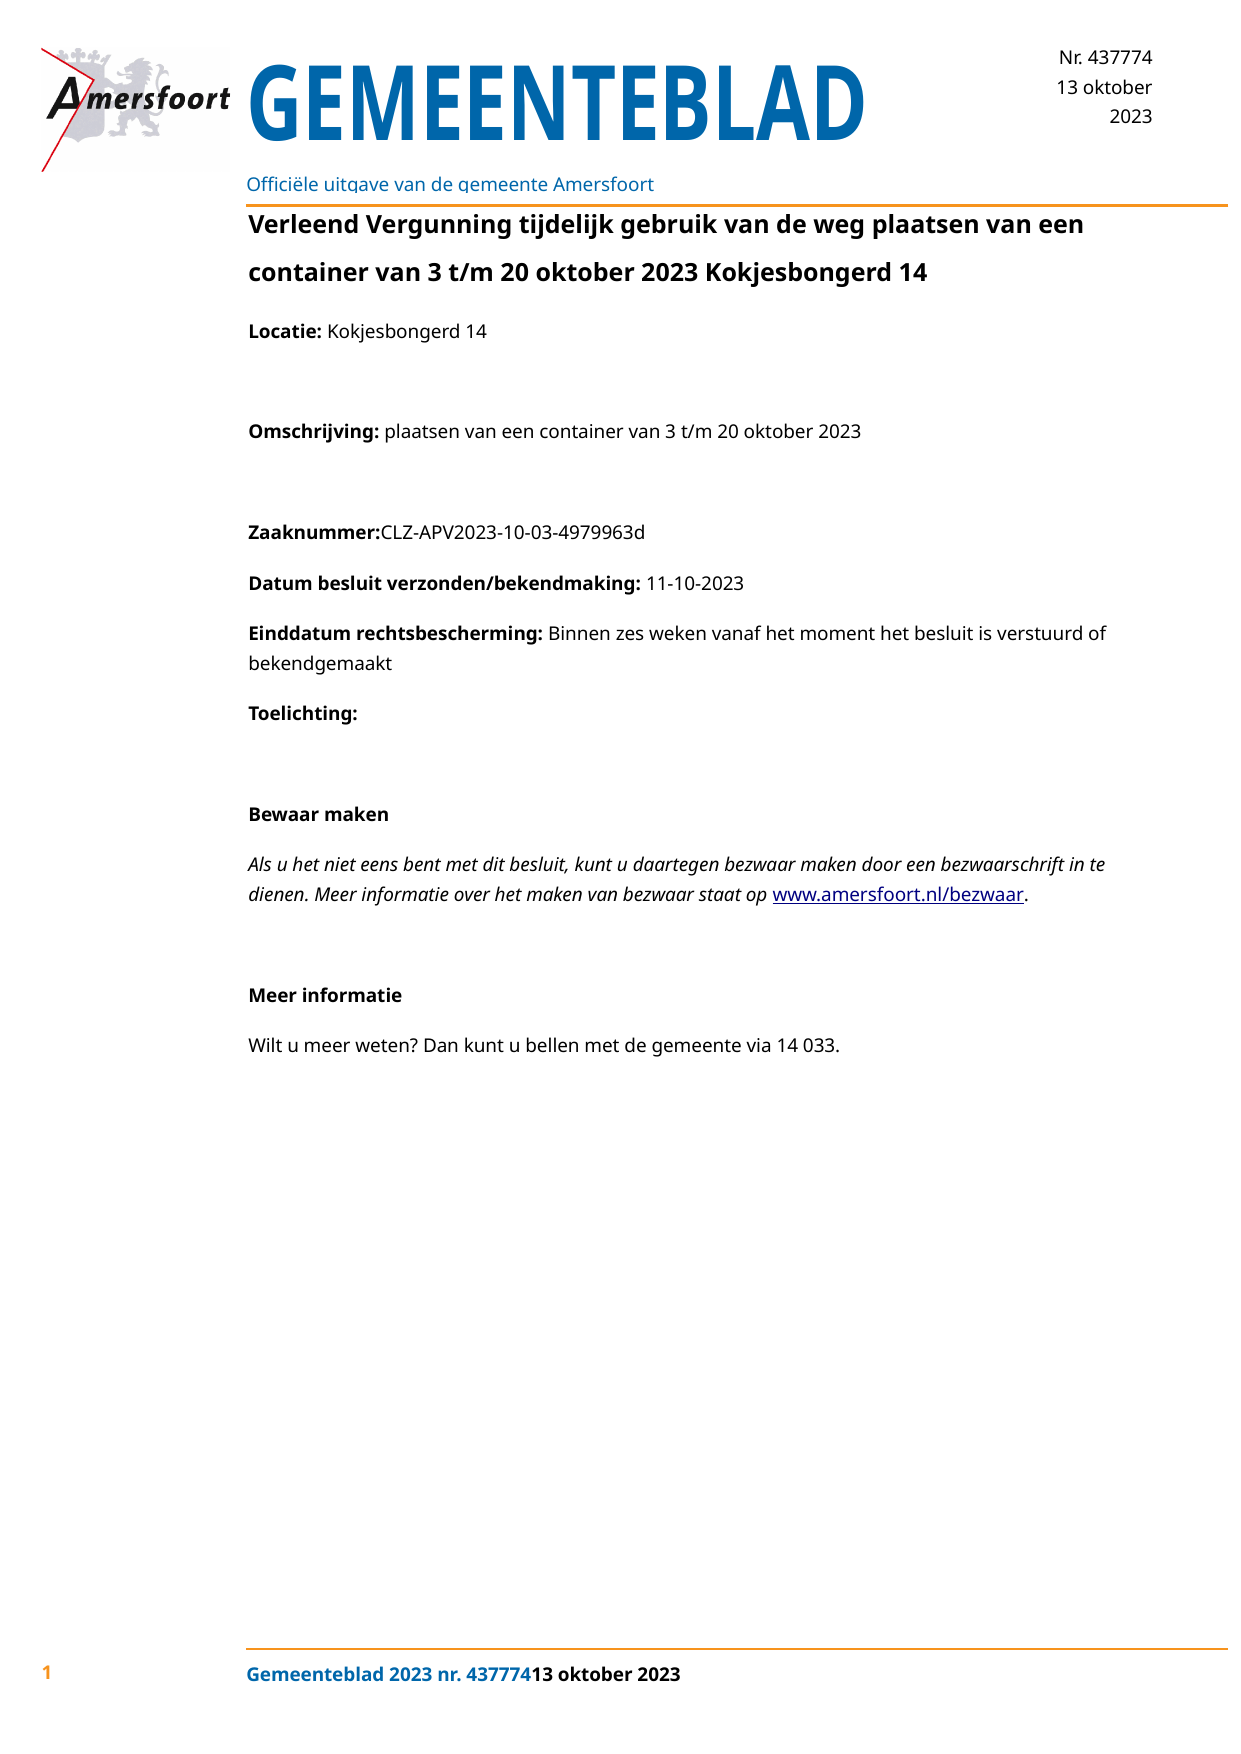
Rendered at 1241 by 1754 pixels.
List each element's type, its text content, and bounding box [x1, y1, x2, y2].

picture [41, 47, 231, 172]
text Einddatum rechtsbescherming: Binnen zes weken vanaf het moment het besluit is verstuurd of bekendgemaakt [248, 620, 1152, 676]
text Verleend Vergunning tijdelijk gebruik van de weg plaatsen van een container van 3 t/m 20 oktober 2023 Kokjesbongerd 14 [248, 207, 1152, 288]
text Toelichting: [248, 700, 1152, 726]
text Omschrijving: plaatsen van een container van 3 t/m 20 oktober 2023 [248, 419, 1152, 444]
text Zaaknummer:CLZ-APV2023-10-03-4979963d [248, 519, 1152, 545]
text Wilt u meer weten? Dan kunt u bellen met de gemeente via 14 033. [248, 1032, 1152, 1058]
text Als u het niet eens bent met dit besluit, kunt u daartegen bezwaar maken door een bezwaarschrift in te dienen. Meer informatie over het maken van bezwaar staat op www.amersfoort.nl/bezwaar. [248, 852, 1152, 907]
text Datum besluit verzonden/bekendmaking: 11-10-2023 [248, 570, 1152, 596]
text Locatie: Kokjesbongerd 14 [248, 318, 1152, 344]
text Meer informatie [248, 982, 1152, 1008]
text Bewaar maken [248, 801, 1152, 827]
